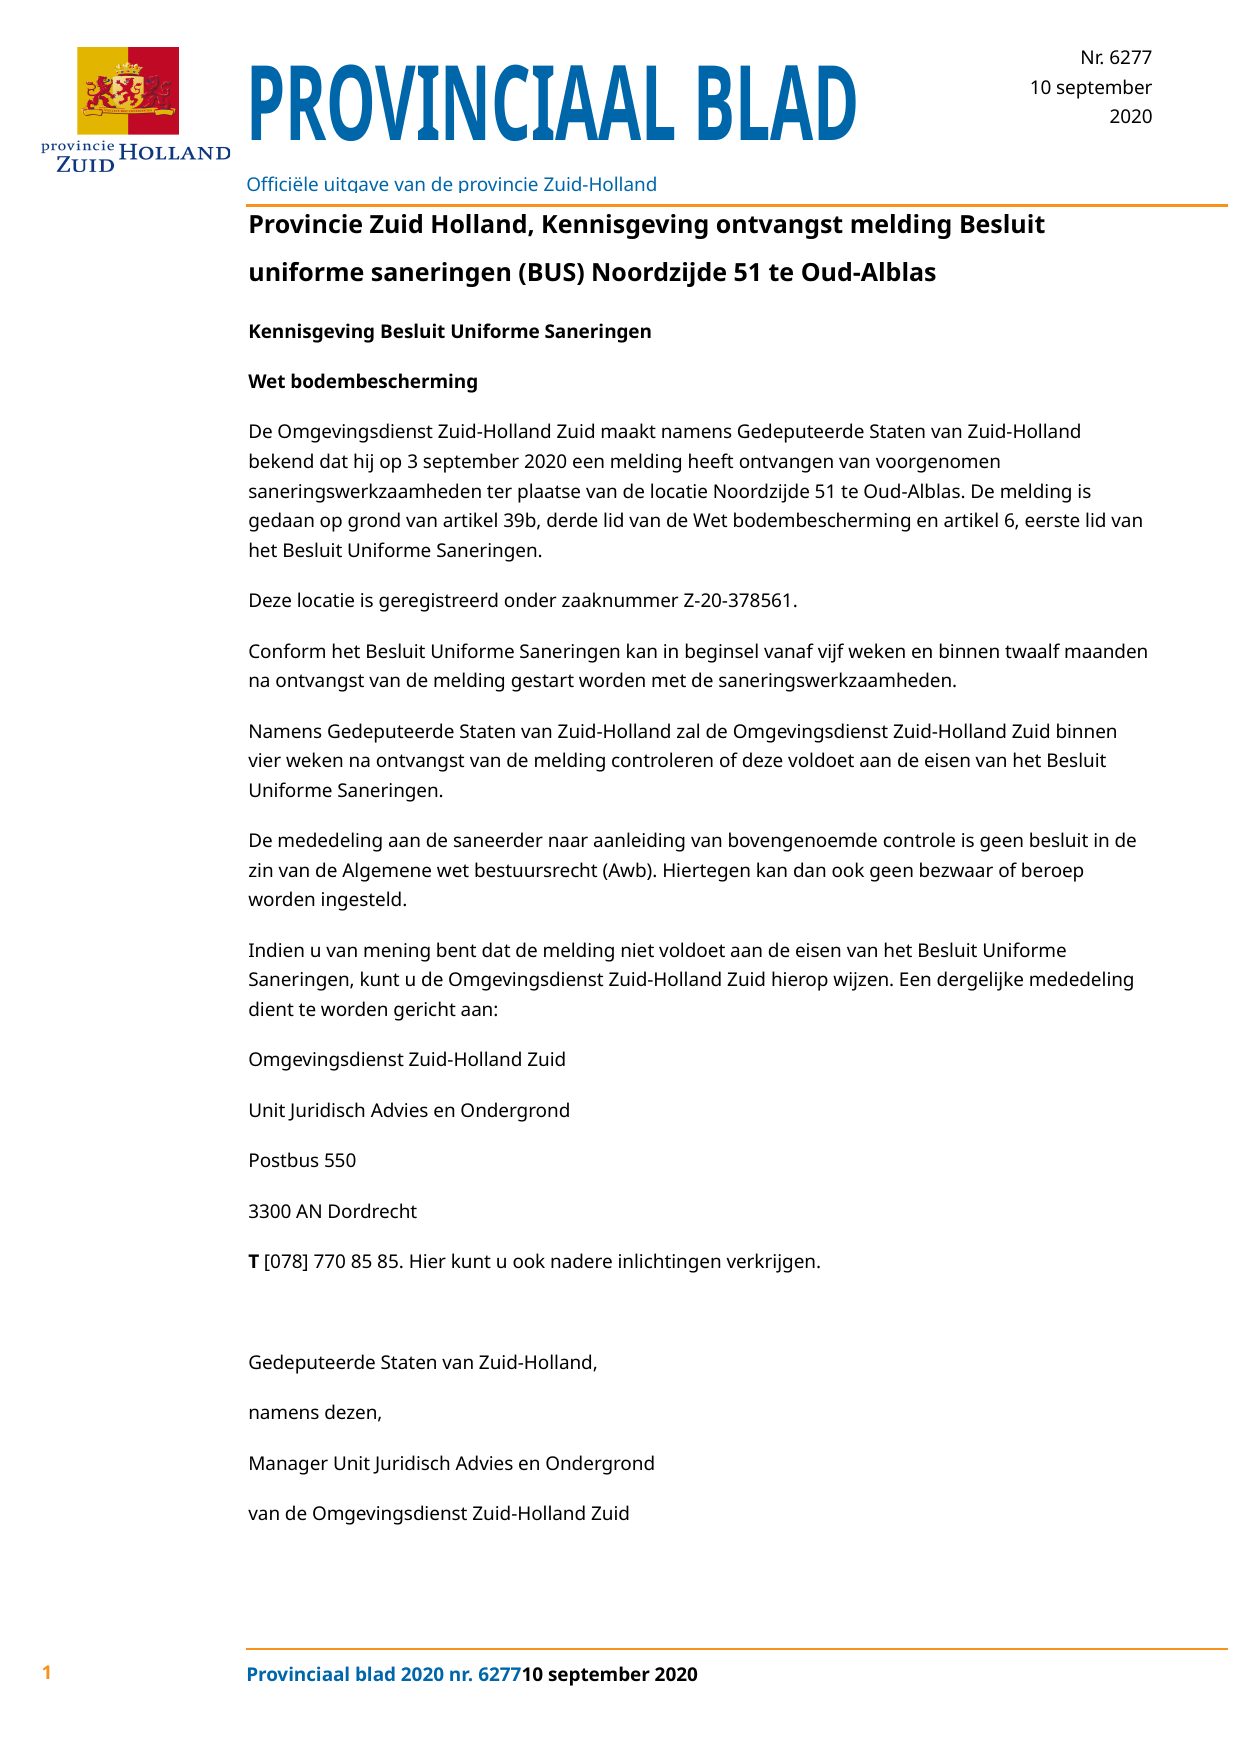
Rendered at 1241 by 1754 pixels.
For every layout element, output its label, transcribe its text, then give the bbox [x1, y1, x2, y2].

text namens dezen, [248, 1399, 1152, 1425]
text De mededeling aan de saneerder naar aanleiding van bovengenoemde controle is geen besluit in de zin van de Algemene wet bestuursrecht (Awb). Hiertegen kan dan ook geen bezwaar of beroep worden ingesteld. [248, 827, 1152, 912]
text Indien u van mening bent dat de melding niet voldoet aan de eisen van het Besluit Uniforme Saneringen, kunt u de Omgevingsdienst Zuid-Holland Zuid hierop wijzen. Een dergelijke mededeling dient te worden gericht aan: [248, 937, 1152, 1022]
text Conform het Besluit Uniforme Saneringen kan in beginsel vanaf vijf weken en binnen twaalf maanden na ontvangst van de melding gestart worden met de saneringswerkzaamheden. [248, 638, 1152, 693]
text van de Omgevingsdienst Zuid-Holland Zuid [248, 1500, 1152, 1526]
text Deze locatie is geregistreerd onder zaaknummer Z-20-378561. [248, 587, 1152, 613]
text 3300 AN Dordrecht [248, 1198, 1152, 1224]
text Gedeputeerde Staten van Zuid-Holland, [248, 1349, 1152, 1375]
text Namens Gedeputeerde Staten van Zuid-Holland zal de Omgevingsdienst Zuid-Holland Zuid binnen vier weken na ontvangst van de melding controleren of deze voldoet aan de eisen van het Besluit Uniforme Saneringen. [248, 718, 1152, 803]
text Provincie Zuid Holland, Kennisgeving ontvangst melding Besluit uniforme saneringen (BUS) Noordzijde 51 te Oud-Alblas [248, 207, 1152, 288]
text Wet bodembescherming [248, 368, 1152, 394]
text Kennisgeving Besluit Uniforme Saneringen [248, 318, 1152, 344]
picture [41, 47, 231, 172]
text Manager Unit Juridisch Advies en Ondergrond [248, 1450, 1152, 1476]
text Unit Juridisch Advies en Ondergrond [248, 1097, 1152, 1123]
text Postbus 550 [248, 1147, 1152, 1173]
text T [078] 770 85 85. Hier kunt u ook nadere inlichtingen verkrijgen. [248, 1248, 1152, 1274]
text De Omgevingsdienst Zuid-Holland Zuid maakt namens Gedeputeerde Staten van Zuid-Holland bekend dat hij op 3 september 2020 een melding heeft ontvangen van voorgenomen saneringswerkzaamheden ter plaatse van de locatie Noordzijde 51 te Oud-Alblas. De melding is gedaan op grond van artikel 39b, derde lid van de Wet bodembescherming en artikel 6, eerste lid van het Besluit Uniforme Saneringen. [248, 419, 1152, 563]
text Omgevingsdienst Zuid-Holland Zuid [248, 1047, 1152, 1072]
